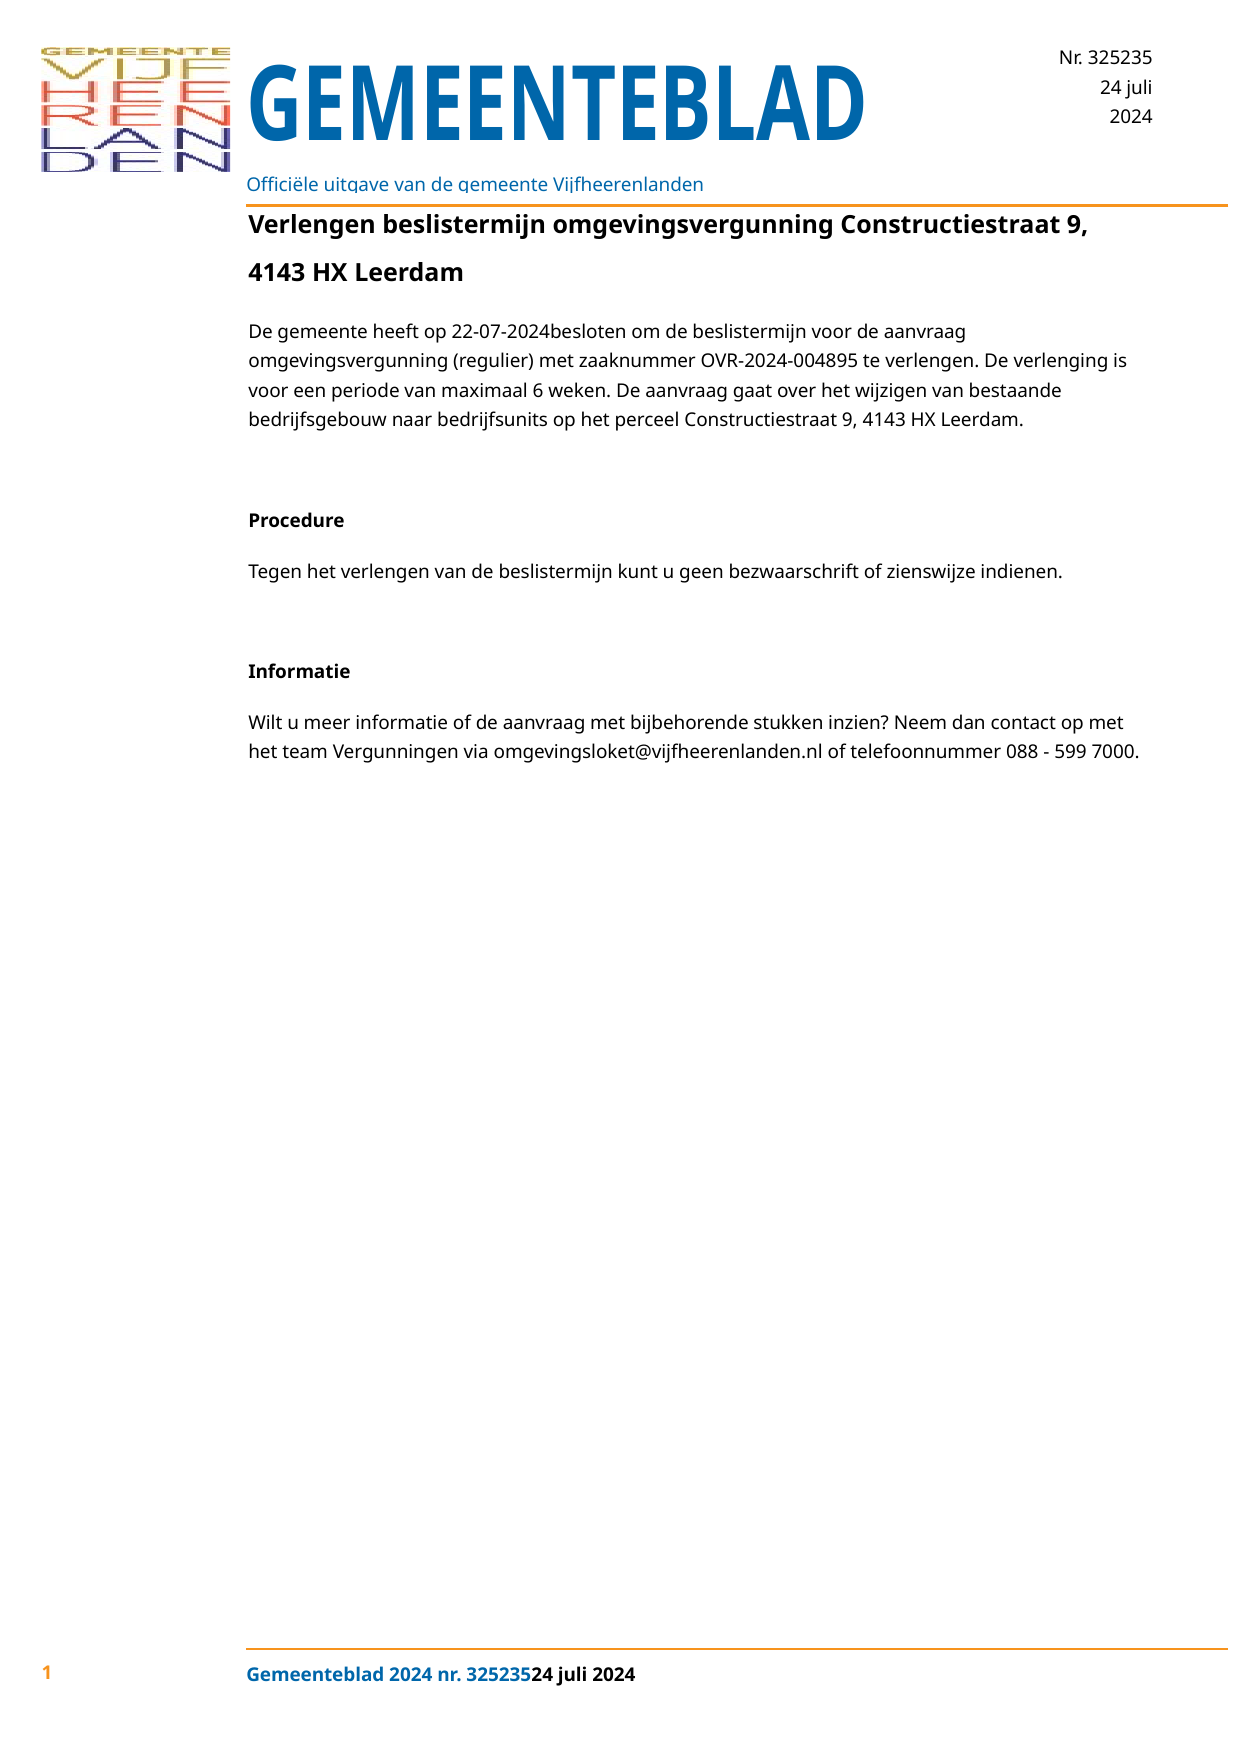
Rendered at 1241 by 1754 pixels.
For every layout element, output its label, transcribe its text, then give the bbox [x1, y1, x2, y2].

picture [41, 47, 231, 172]
text Wilt u meer informatie of de aanvraag met bijbehorende stukken inzien? Neem dan contact op met het team Vergunningen via omgevingsloket@vijfheerenlanden.nl of telefoonnummer 088 - 599 7000. [248, 709, 1152, 764]
text Informatie [248, 659, 1152, 684]
text Tegen het verlengen van de beslistermijn kunt u geen bezwaarschrift of zienswijze indienen. [248, 558, 1152, 584]
text Verlengen beslistermijn omgevingsvergunning Constructiestraat 9, 4143 HX Leerdam [248, 207, 1152, 288]
text De gemeente heeft op 22-07-2024besloten om de beslistermijn voor de aanvraag omgevingsvergunning (regulier) met zaaknummer OVR-2024-004895 te verlengen. De verlenging is voor een periode van maximaal 6 weken. De aanvraag gaat over het wijzigen van bestaande bedrijfsgebouw naar bedrijfsunits op het perceel Constructiestraat 9, 4143 HX Leerdam. [248, 318, 1152, 432]
text Procedure [248, 507, 1152, 533]
